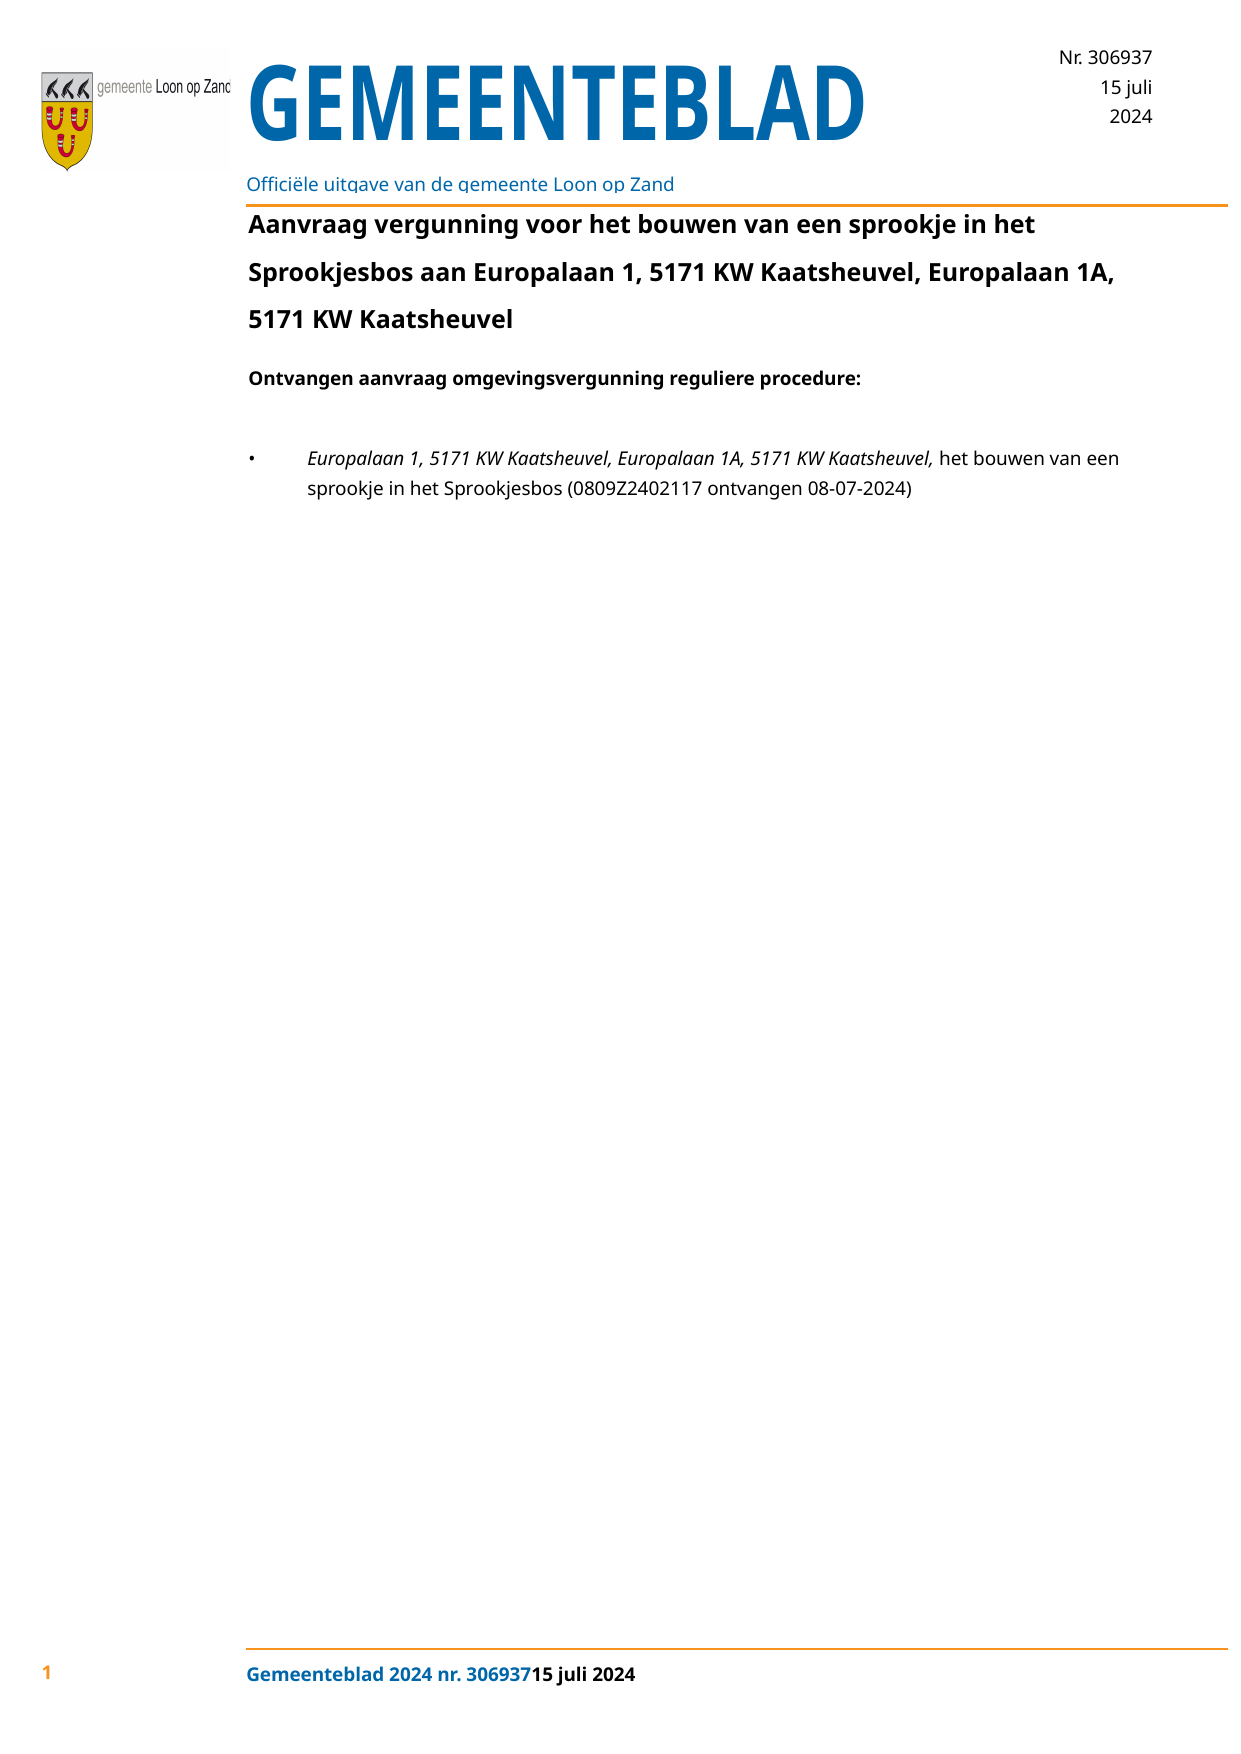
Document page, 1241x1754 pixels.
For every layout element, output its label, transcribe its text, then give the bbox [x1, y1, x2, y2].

picture [41, 47, 231, 172]
text Ontvangen aanvraag omgevingsvergunning reguliere procedure: [248, 366, 1152, 391]
text Aanvraag vergunning voor het bouwen van een sprookje in het Sprookjesbos aan Europalaan 1, 5171 KW Kaatsheuvel, Europalaan 1A, 5171 KW Kaatsheuvel [248, 207, 1152, 336]
list Europalaan 1, 5171 KW Kaatsheuvel, Europalaan 1A, 5171 KW Kaatsheuvel, het bouwen van een sprookje in het Sprookjesbos (0809Z2402117 ontvangen 08-07-2024) [248, 446, 1152, 501]
